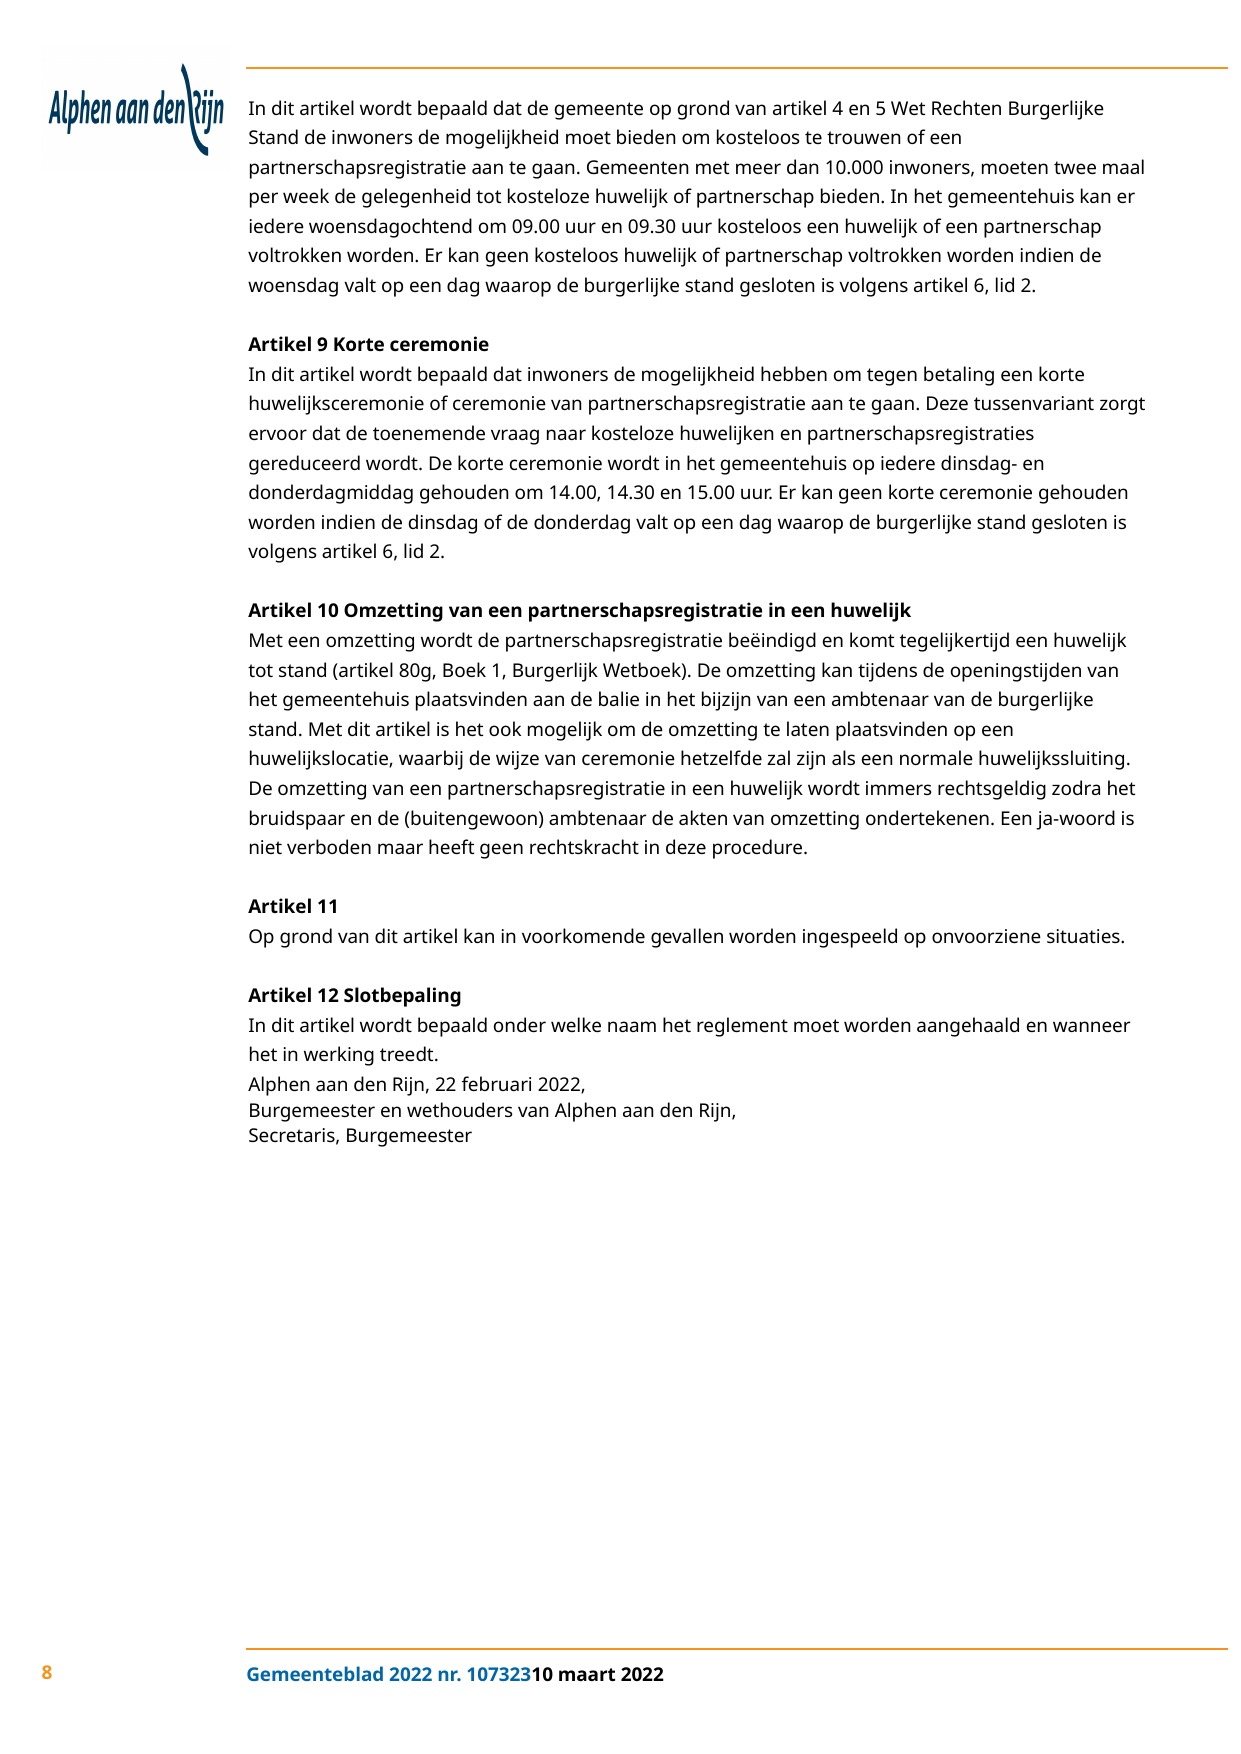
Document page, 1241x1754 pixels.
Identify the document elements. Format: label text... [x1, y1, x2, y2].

text Op grond van dit artikel kan in voorkomende gevallen worden ingespeeld op onvoorziene situaties. [248, 923, 1152, 949]
text In dit artikel wordt bepaald onder welke naam het reglement moet worden aangehaald en wanneer het in werking treedt. [248, 1012, 1152, 1067]
text Alphen aan den Rijn, 22 februari 2022, [248, 1071, 1152, 1097]
text Artikel 10 Omzetting van een partnerschapsregistratie in een huwelijk [248, 598, 1152, 623]
text Artikel 9 Korte ceremonie [248, 331, 1152, 357]
text In dit artikel wordt bepaald dat de gemeente op grond van artikel 4 en 5 Wet Rechten Burgerlijke Stand de inwoners de mogelijkheid moet bieden om kosteloos te trouwen of een partnerschapsregistratie aan te gaan. Gemeenten met meer dan 10.000 inwoners, moeten twee maal per week de gelegenheid tot kosteloze huwelijk of partnerschap bieden. In het gemeentehuis kan er iedere woensdagochtend om 09.00 uur en 09.30 uur kosteloos een huwelijk of een partnerschap voltrokken worden. Er kan geen kosteloos huwelijk of partnerschap voltrokken worden indien de woensdag valt op een dag waarop de burgerlijke stand gesloten is volgens artikel 6, lid 2. [248, 95, 1152, 298]
text In dit artikel wordt bepaald dat inwoners de mogelijkheid hebben om tegen betaling een korte huwelijksceremonie of ceremonie van partnerschapsregistratie aan te gaan. Deze tussenvariant zorgt ervoor dat de toenemende vraag naar kosteloze huwelijken en partnerschapsregistraties gereduceerd wordt. De korte ceremonie wordt in het gemeentehuis op iedere dinsdag- en donderdagmiddag gehouden om 14.00, 14.30 en 15.00 uur. Er kan geen korte ceremonie gehouden worden indien de dinsdag of de donderdag valt op een dag waarop de burgerlijke stand gesloten is volgens artikel 6, lid 2. [248, 361, 1152, 564]
picture [41, 47, 231, 172]
text Burgemeester en wethouders van Alphen aan den Rijn, [248, 1097, 1152, 1122]
text Met een omzetting wordt de partnerschapsregistratie beëindigd en komt tegelijkertijd een huwelijk tot stand (artikel 80g, Boek 1, Burgerlijk Wetboek). De omzetting kan tijdens de openingstijden van het gemeentehuis plaatsvinden aan de balie in het bijzijn van een ambtenaar van de burgerlijke stand. Met dit artikel is het ook mogelijk om de omzetting te laten plaatsvinden op een huwelijkslocatie, waarbij de wijze van ceremonie hetzelfde zal zijn als een normale huwelijkssluiting. De omzetting van een partnerschapsregistratie in een huwelijk wordt immers rechtsgeldig zodra het bruidspaar en de (buitengewoon) ambtenaar de akten van omzetting ondertekenen. Een ja-woord is niet verboden maar heeft geen rechtskracht in deze procedure. [248, 627, 1152, 860]
text Secretaris, Burgemeester [248, 1122, 1152, 1148]
text Artikel 11 [248, 893, 1152, 919]
text Artikel 12 Slotbepaling [248, 982, 1152, 1008]
